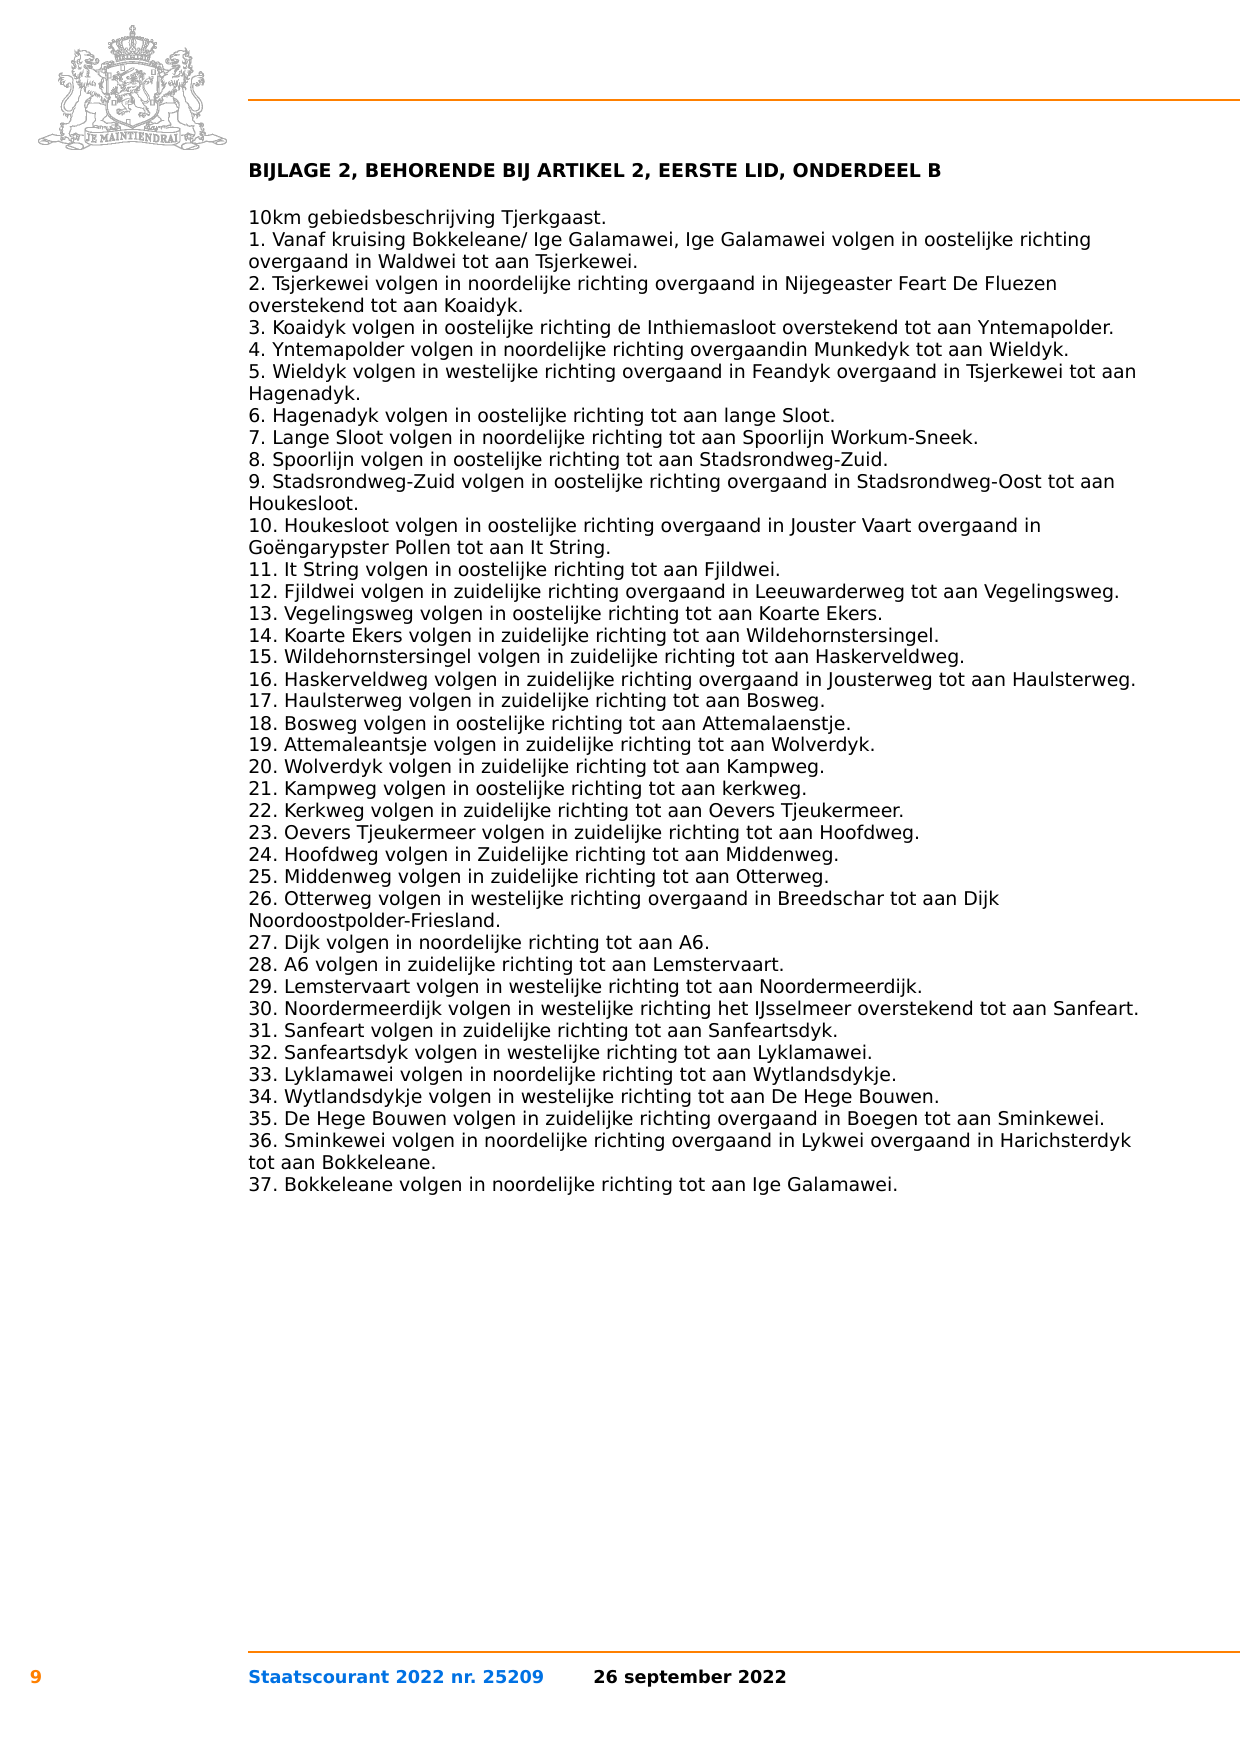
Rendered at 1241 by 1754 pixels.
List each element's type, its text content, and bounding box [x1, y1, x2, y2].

text 6. Hagenadyk volgen in oostelijke richting tot aan lange Sloot. [248, 405, 1163, 427]
text 18. Bosweg volgen in oostelijke richting tot aan Attemalaenstje. [248, 712, 1163, 734]
text 22. Kerkweg volgen in zuidelijke richting tot aan Oevers Tjeukermeer. [248, 800, 1163, 822]
text 36. Sminkewei volgen in noordelijke richting overgaand in Lykwei overgaand in Harichsterdyk tot aan Bokkeleane. [248, 1130, 1163, 1174]
text 17. Haulsterweg volgen in zuidelijke richting tot aan Bosweg. [248, 690, 1163, 712]
text 25. Middenweg volgen in zuidelijke richting tot aan Otterweg. [248, 866, 1163, 888]
text 27. Dijk volgen in noordelijke richting tot aan A6. [248, 932, 1163, 954]
text 11. It String volgen in oostelijke richting tot aan Fjildwei. [248, 558, 1163, 581]
text 2. Tsjerkewei volgen in noordelijke richting overgaand in Nijegeaster Feart De Fluezen overstekend tot aan Koaidyk. [248, 273, 1163, 317]
text 19. Attemaleantsje volgen in zuidelijke richting tot aan Wolverdyk. [248, 734, 1163, 756]
text 31. Sanfeart volgen in zuidelijke richting tot aan Sanfeartsdyk. [248, 1020, 1163, 1042]
text 3. Koaidyk volgen in oostelijke richting de Inthiemasloot overstekend tot aan Yntemapolder. [248, 317, 1163, 339]
text 32. Sanfeartsdyk volgen in westelijke richting tot aan Lyklamawei. [248, 1042, 1163, 1064]
text 20. Wolverdyk volgen in zuidelijke richting tot aan Kampweg. [248, 756, 1163, 778]
text 34. Wytlandsdykje volgen in westelijke richting tot aan De Hege Bouwen. [248, 1086, 1163, 1108]
text 8. Spoorlijn volgen in oostelijke richting tot aan Stadsrondweg-Zuid. [248, 449, 1163, 471]
text 7. Lange Sloot volgen in noordelijke richting tot aan Spoorlijn Workum-Sneek. [248, 427, 1163, 449]
text 33. Lyklamawei volgen in noordelijke richting tot aan Wytlandsdykje. [248, 1064, 1163, 1086]
text 14. Koarte Ekers volgen in zuidelijke richting tot aan Wildehornstersingel. [248, 624, 1163, 646]
text 13. Vegelingsweg volgen in oostelijke richting tot aan Koarte Ekers. [248, 602, 1163, 624]
text 21. Kampweg volgen in oostelijke richting tot aan kerkweg. [248, 778, 1163, 800]
text 12. Fjildwei volgen in zuidelijke richting overgaand in Leeuwarderweg tot aan Vegelingsweg. [248, 581, 1163, 602]
picture [38, 25, 227, 150]
text 24. Hoofdweg volgen in Zuidelijke richting tot aan Middenweg. [248, 844, 1163, 866]
text 9. Stadsrondweg-Zuid volgen in oostelijke richting overgaand in Stadsrondweg-Oost tot aan Houkesloot. [248, 471, 1163, 514]
text 4. Yntemapolder volgen in noordelijke richting overgaandin Munkedyk tot aan Wieldyk. [248, 339, 1163, 361]
text 29. Lemstervaart volgen in westelijke richting tot aan Noordermeerdijk. [248, 976, 1163, 998]
text 35. De Hege Bouwen volgen in zuidelijke richting overgaand in Boegen tot aan Sminkewei. [248, 1108, 1163, 1130]
text 15. Wildehornstersingel volgen in zuidelijke richting tot aan Haskerveldweg. [248, 646, 1163, 668]
text 1. Vanaf kruising Bokkeleane/ Ige Galamawei, Ige Galamawei volgen in oostelijke richting overgaand in Waldwei tot aan Tsjerkewei. [248, 229, 1163, 273]
subtitle BIJLAGE 2, BEHORENDE BIJ ARTIKEL 2, EERSTE LID, ONDERDEEL B [248, 160, 1163, 182]
text 5. Wieldyk volgen in westelijke richting overgaand in Feandyk overgaand in Tsjerkewei tot aan Hagenadyk. [248, 361, 1163, 405]
text 37. Bokkeleane volgen in noordelijke richting tot aan Ige Galamawei. [248, 1174, 1163, 1196]
text 16. Haskerveldweg volgen in zuidelijke richting overgaand in Jousterweg tot aan Haulsterweg. [248, 668, 1163, 690]
text 10km gebiedsbeschrijving Tjerkgaast. [248, 207, 1163, 229]
text 30. Noordermeerdijk volgen in westelijke richting het IJsselmeer overstekend tot aan Sanfeart. [248, 998, 1163, 1020]
text 28. A6 volgen in zuidelijke richting tot aan Lemstervaart. [248, 954, 1163, 976]
text 10. Houkesloot volgen in oostelijke richting overgaand in Jouster Vaart overgaand in Goëngarypster Pollen tot aan It String. [248, 514, 1163, 558]
text 23. Oevers Tjeukermeer volgen in zuidelijke richting tot aan Hoofdweg. [248, 822, 1163, 844]
text 26. Otterweg volgen in westelijke richting overgaand in Breedschar tot aan Dijk Noordoostpolder-Friesland. [248, 888, 1163, 932]
